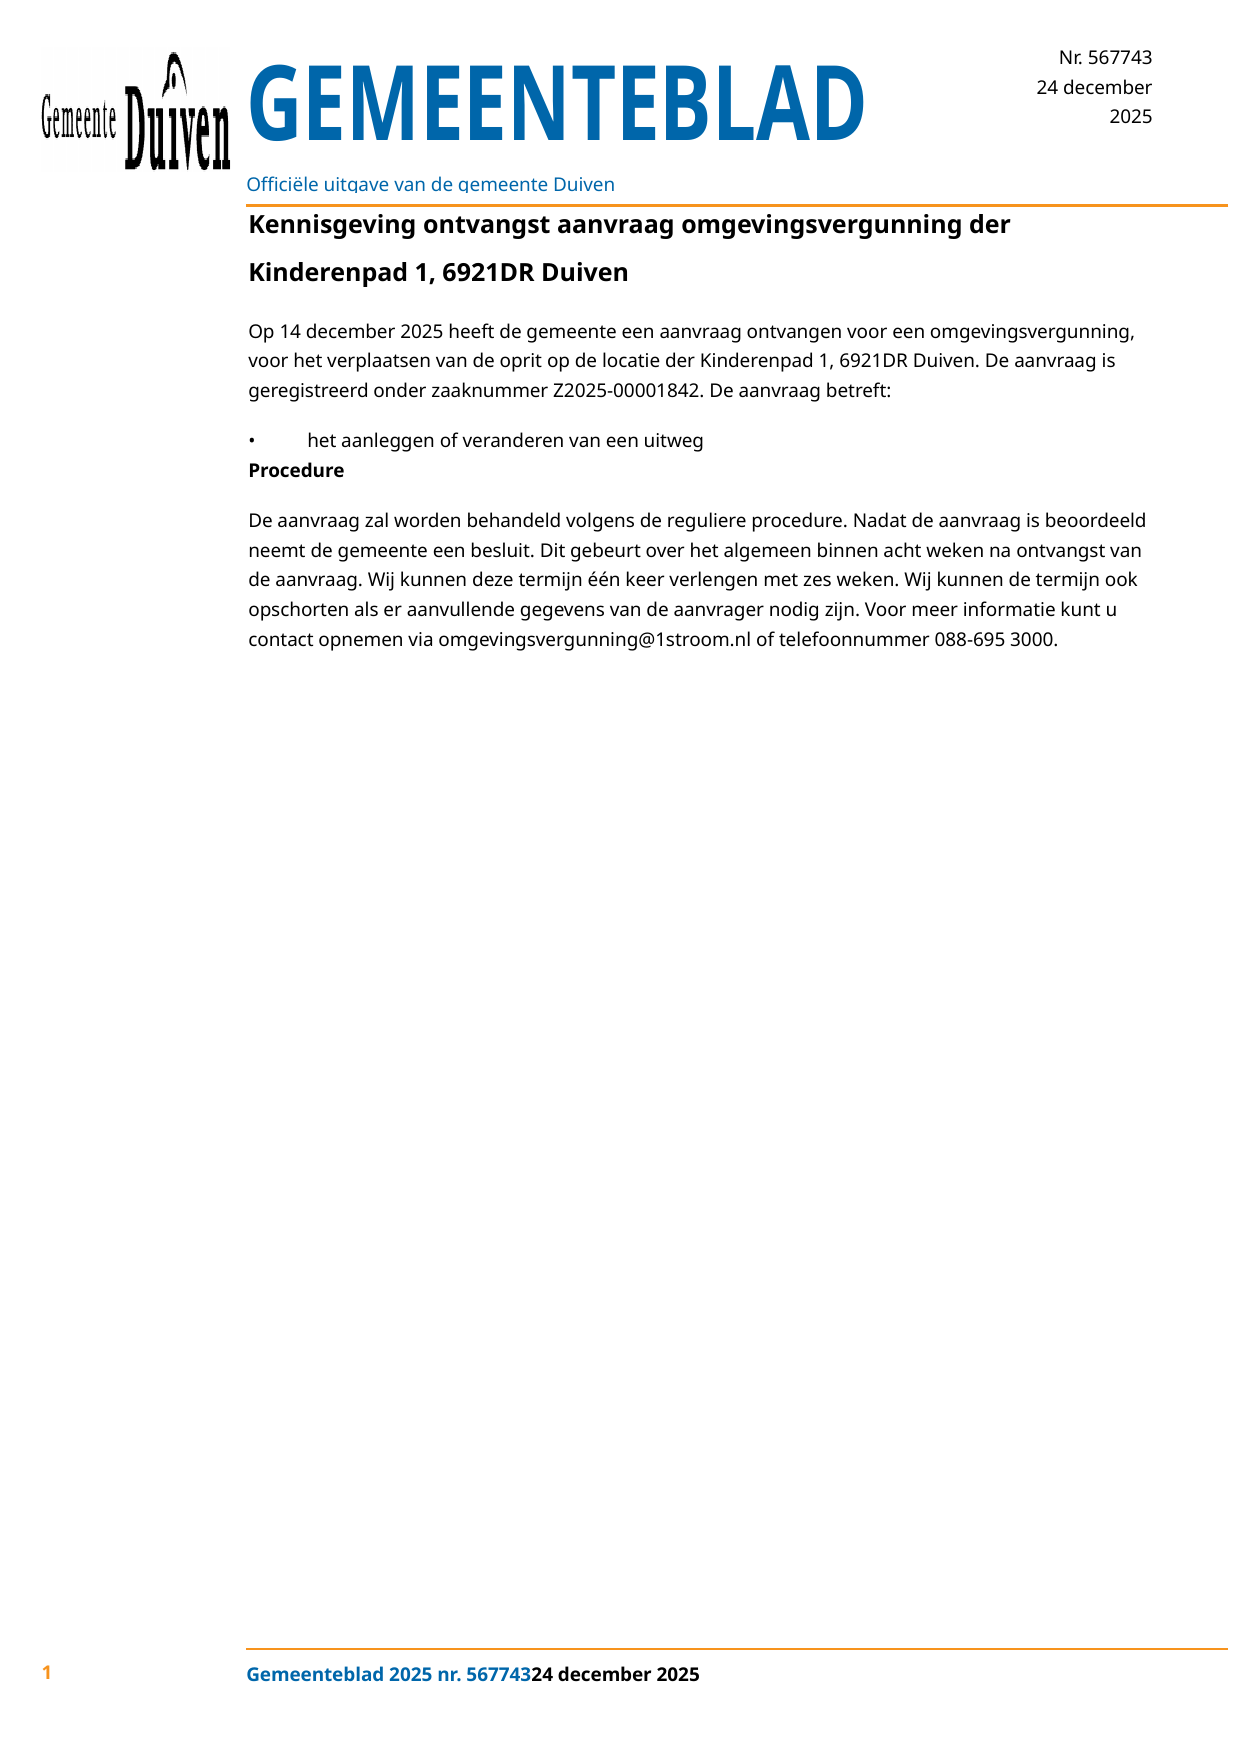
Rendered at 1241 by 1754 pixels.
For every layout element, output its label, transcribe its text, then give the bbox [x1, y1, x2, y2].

text Procedure [248, 457, 1152, 483]
text Op 14 december 2025 heeft de gemeente een aanvraag ontvangen voor een omgevingsvergunning, voor het verplaatsen van de oprit op de locatie der Kinderenpad 1, 6921DR Duiven. De aanvraag is geregistreerd onder zaaknummer Z2025-00001842. De aanvraag betreft: [248, 318, 1152, 403]
picture [41, 47, 231, 172]
text Kennisgeving ontvangst aanvraag omgevingsvergunning der Kinderenpad 1, 6921DR Duiven [248, 207, 1152, 288]
list het aanleggen of veranderen van een uitweg [248, 427, 1152, 453]
text De aanvraag zal worden behandeld volgens de reguliere procedure. Nadat de aanvraag is beoordeeld neemt de gemeente een besluit. Dit gebeurt over het algemeen binnen acht weken na ontvangst van de aanvraag. Wij kunnen deze termijn één keer verlengen met zes weken. Wij kunnen de termijn ook opschorten als er aanvullende gegevens van de aanvrager nodig zijn. Voor meer informatie kunt u contact opnemen via omgevingsvergunning@1stroom.nl of telefoonnummer 088-695 3000. [248, 507, 1152, 652]
